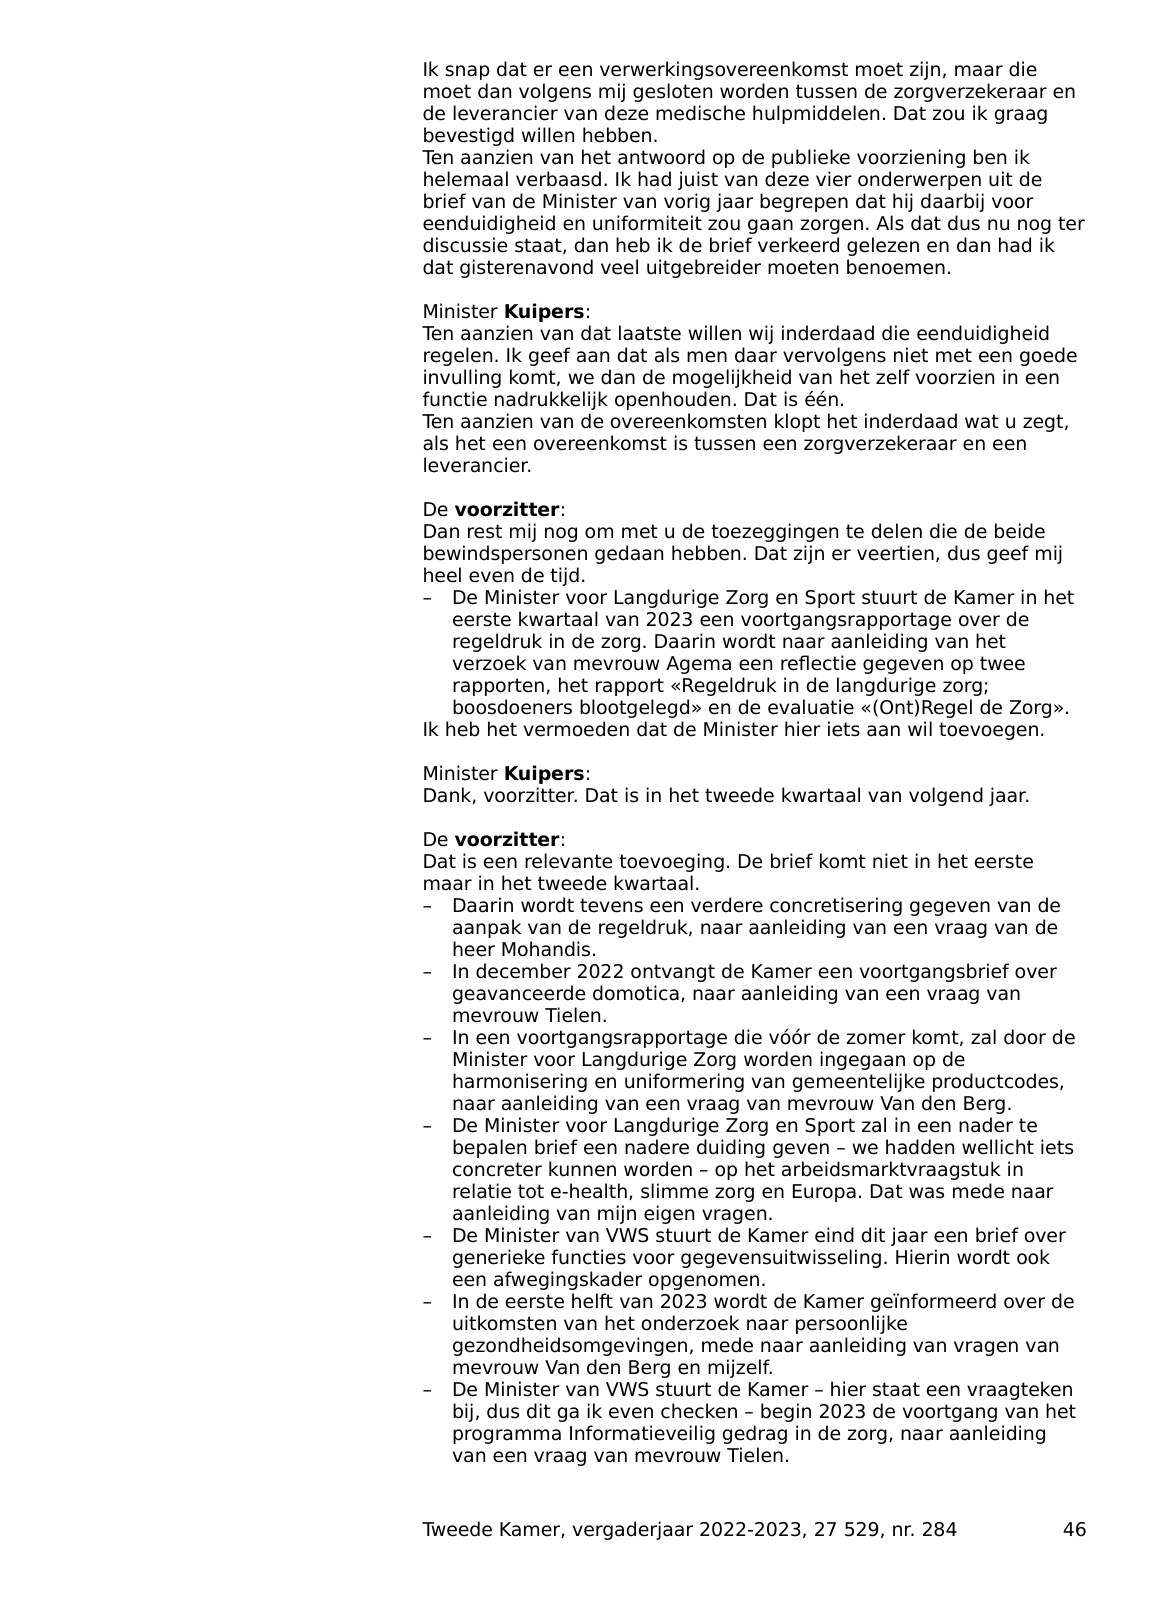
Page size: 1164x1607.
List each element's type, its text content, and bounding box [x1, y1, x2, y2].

text Ten aanzien van dat laatste willen wij inderdaad die eenduidigheid regelen. Ik geef aan dat als men daar vervolgens niet met een goede invulling komt, we dan de mogelijkheid van het zelf voorzien in een functie nadrukkelijk openhouden. Dat is één. [422, 323, 1087, 411]
text Minister Kuipers: [422, 301, 1087, 323]
text – De Minister van VWS stuurt de Kamer – hier staat een vraagteken bij, dus dit ga ik even checken – begin 2023 de voortgang van het programma Informatieveilig gedrag in de zorg, naar aanleiding van een vraag van mevrouw Tielen. [422, 1379, 1087, 1467]
text – De Minister voor Langdurige Zorg en Sport zal in een nader te bepalen brief een nadere duiding geven – we hadden wellicht iets concreter kunnen worden – op het arbeidsmarktvraagstuk in relatie tot e-health, slimme zorg en Europa. Dat was mede naar aanleiding van mijn eigen vragen. [422, 1115, 1087, 1225]
text De voorzitter: [422, 829, 1087, 851]
text Ten aanzien van de overeenkomsten klopt het inderdaad wat u zegt, als het een overeenkomst is tussen een zorgverzekeraar en een leverancier. [422, 411, 1087, 477]
text Dan rest mij nog om met u de toezeggingen te delen die de beide bewindspersonen gedaan hebben. Dat zijn er veertien, dus geef mij heel even de tijd. [422, 521, 1087, 587]
text Ik heb het vermoeden dat de Minister hier iets aan wil toevoegen. [422, 719, 1087, 741]
text – De Minister van VWS stuurt de Kamer eind dit jaar een brief over generieke functies voor gegevensuitwisseling. Hierin wordt ook een afwegingskader opgenomen. [422, 1225, 1087, 1291]
text Minister Kuipers: [422, 763, 1087, 785]
text – In de eerste helft van 2023 wordt de Kamer geïnformeerd over de uitkomsten van het onderzoek naar persoonlijke gezondheidsomgevingen, mede naar aanleiding van vragen van mevrouw Van den Berg en mijzelf. [422, 1291, 1087, 1379]
text – De Minister voor Langdurige Zorg en Sport stuurt de Kamer in het eerste kwartaal van 2023 een voortgangsrapportage over de regeldruk in de zorg. Daarin wordt naar aanleiding van het verzoek van mevrouw Agema een reflectie gegeven op twee rapporten, het rapport «Regeldruk in de langdurige zorg; boosdoeners blootgelegd» en de evaluatie «(Ont)Regel de Zorg». [422, 587, 1087, 719]
text Ik snap dat er een verwerkingsovereenkomst moet zijn, maar die moet dan volgens mij gesloten worden tussen de zorgverzekeraar en de leverancier van deze medische hulpmiddelen. Dat zou ik graag bevestigd willen hebben. [422, 59, 1087, 147]
text Ten aanzien van het antwoord op de publieke voorziening ben ik helemaal verbaasd. Ik had juist van deze vier onderwerpen uit de brief van de Minister van vorig jaar begrepen dat hij daarbij voor eenduidigheid en uniformiteit zou gaan zorgen. Als dat dus nu nog ter discussie staat, dan heb ik de brief verkeerd gelezen en dan had ik dat gisterenavond veel uitgebreider moeten benoemen. [422, 147, 1087, 279]
text – In december 2022 ontvangt de Kamer een voortgangsbrief over geavanceerde domotica, naar aanleiding van een vraag van mevrouw Tielen. [422, 961, 1087, 1027]
text Dank, voorzitter. Dat is in het tweede kwartaal van volgend jaar. [422, 785, 1087, 807]
text De voorzitter: [422, 499, 1087, 521]
text – Daarin wordt tevens een verdere concretisering gegeven van de aanpak van de regeldruk, naar aanleiding van een vraag van de heer Mohandis. [422, 895, 1087, 961]
text Dat is een relevante toevoeging. De brief komt niet in het eerste maar in het tweede kwartaal. [422, 851, 1087, 895]
text – In een voortgangsrapportage die vóór de zomer komt, zal door de Minister voor Langdurige Zorg worden ingegaan op de harmonisering en uniformering van gemeentelijke productcodes, naar aanleiding van een vraag van mevrouw Van den Berg. [422, 1027, 1087, 1115]
